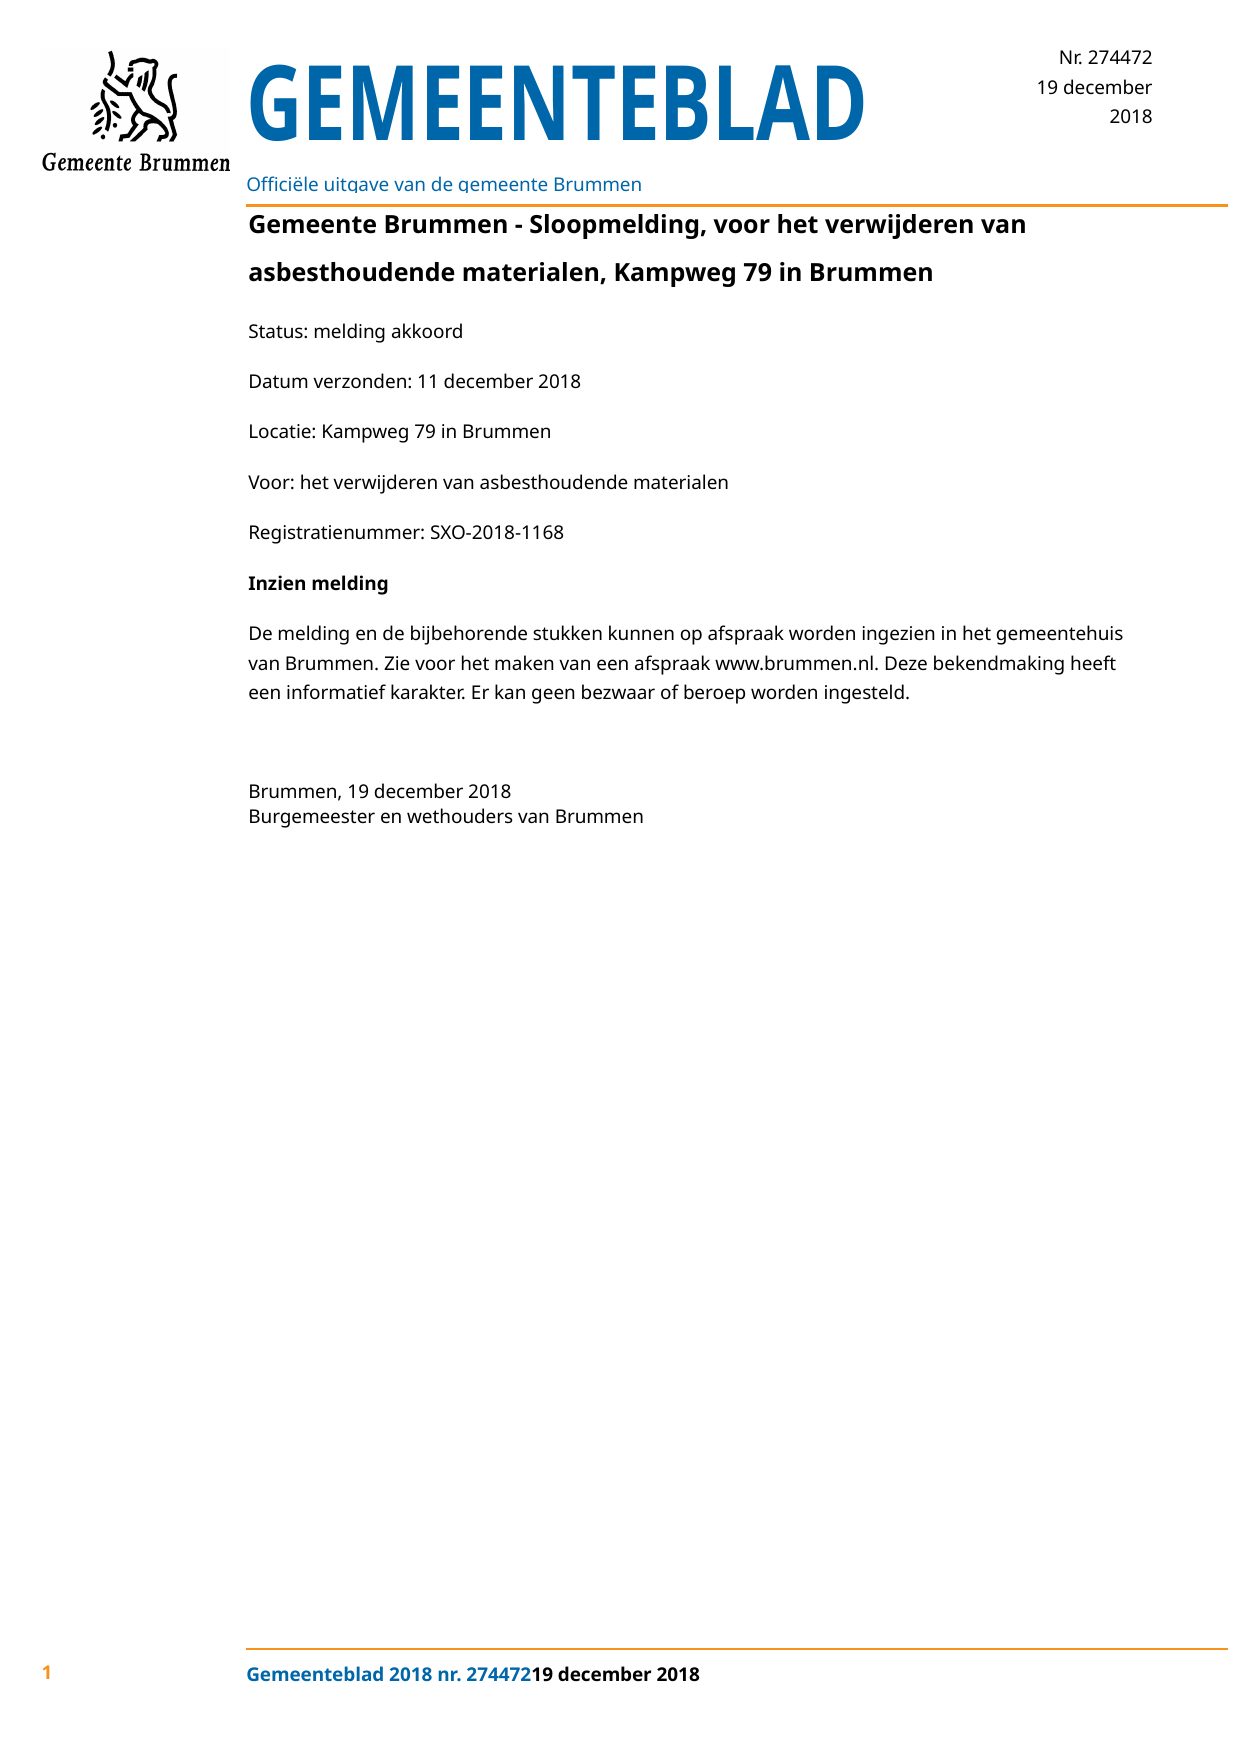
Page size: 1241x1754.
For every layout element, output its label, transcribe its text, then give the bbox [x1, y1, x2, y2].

text Locatie: Kampweg 79 in Brummen [248, 419, 1152, 444]
picture [41, 47, 231, 172]
text De melding en de bijbehorende stukken kunnen op afspraak worden ingezien in het gemeentehuis van Brummen. Zie voor het maken van een afspraak www.brummen.nl. Deze bekendmaking heeft een informatief karakter. Er kan geen bezwaar of beroep worden ingesteld. [248, 620, 1152, 705]
text Inzien melding [248, 570, 1152, 596]
text Registratienummer: SXO-2018-1168 [248, 519, 1152, 545]
text Gemeente Brummen - Sloopmelding, voor het verwijderen van asbesthoudende materialen, Kampweg 79 in Brummen [248, 207, 1152, 288]
text Brummen, 19 december 2018 [248, 778, 1152, 803]
text Voor: het verwijderen van asbesthoudende materialen [248, 469, 1152, 495]
text Status: melding akkoord [248, 318, 1152, 344]
text Datum verzonden: 11 december 2018 [248, 368, 1152, 394]
text Burgemeester en wethouders van Brummen [248, 803, 1152, 829]
